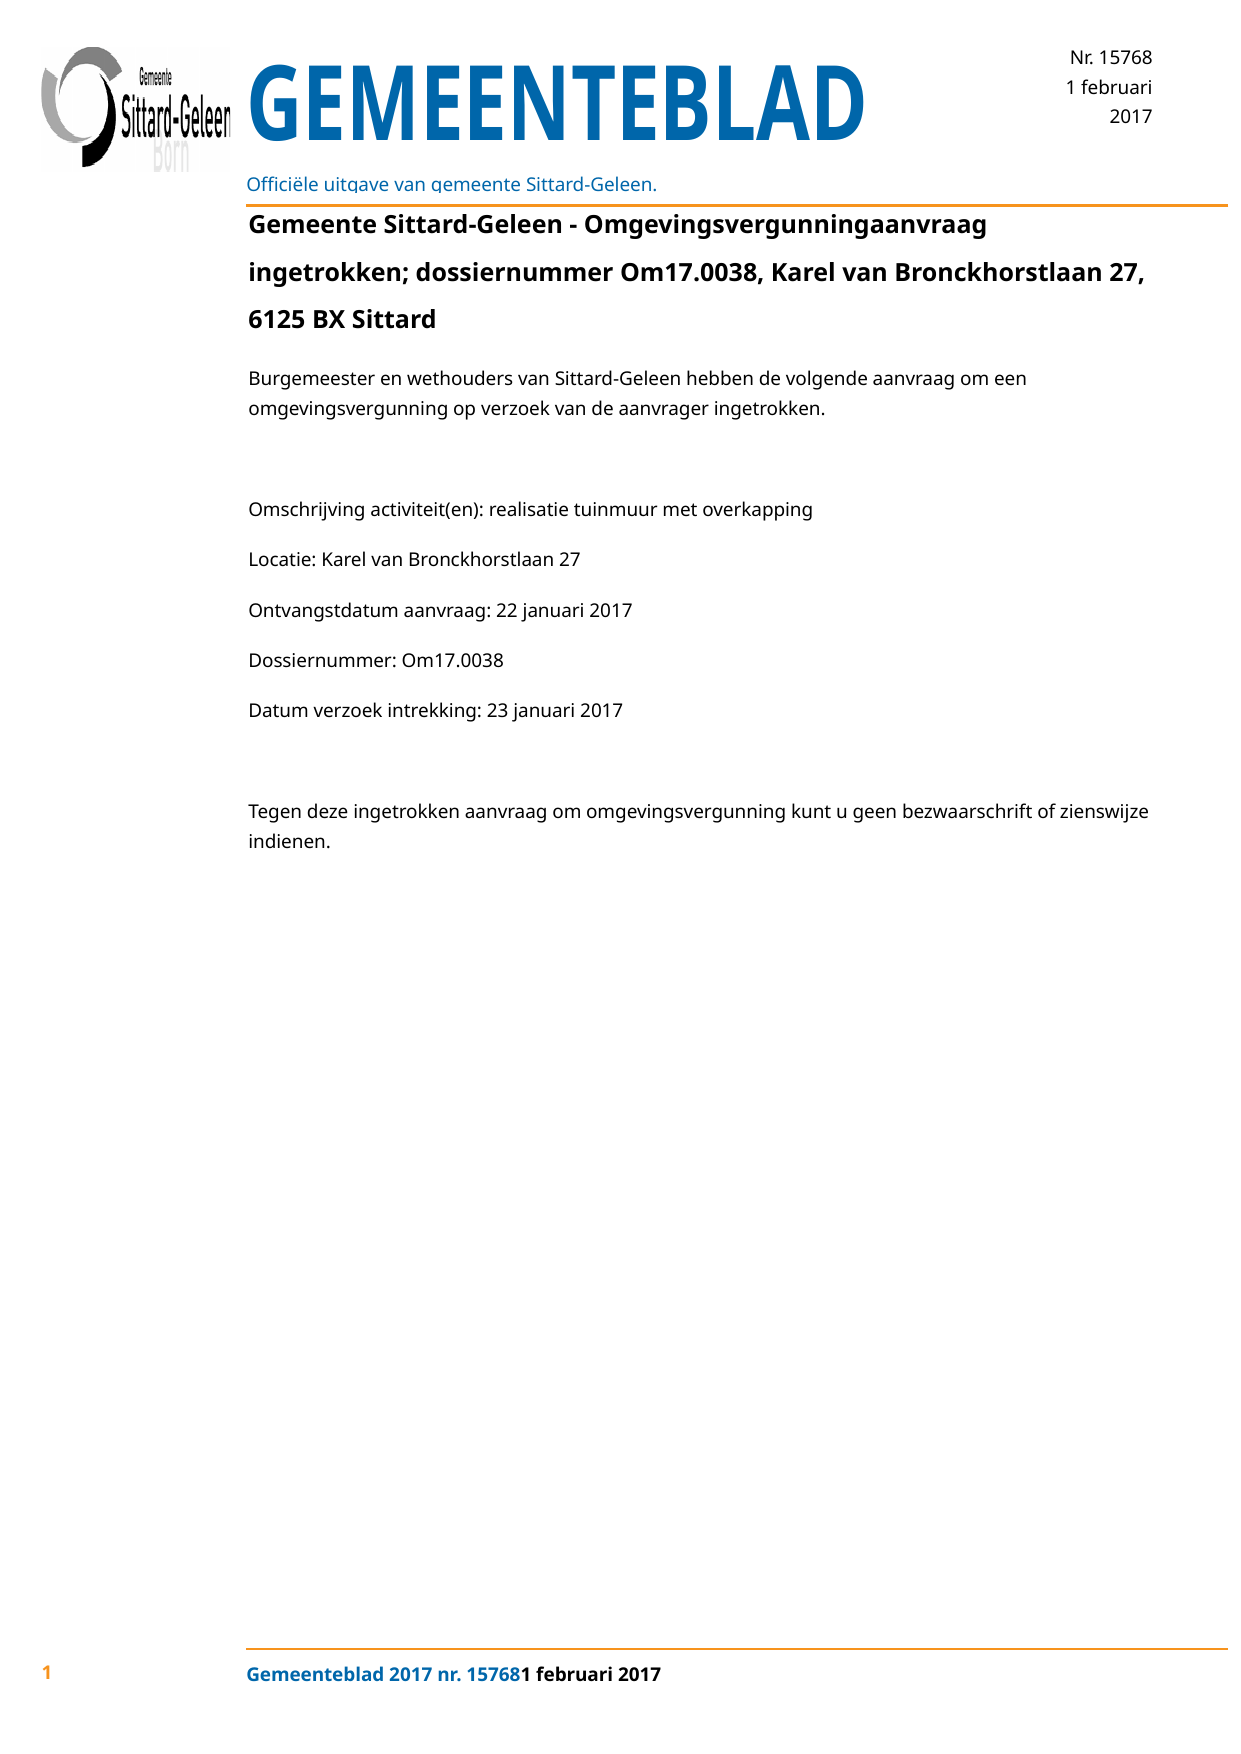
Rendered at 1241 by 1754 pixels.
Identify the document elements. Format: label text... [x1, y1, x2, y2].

text Dossiernummer: Om17.0038 [248, 647, 1152, 673]
text Burgemeester en wethouders van Sittard-Geleen hebben de volgende aanvraag om een omgevingsvergunning op verzoek van de aanvrager ingetrokken. [248, 366, 1152, 421]
text Tegen deze ingetrokken aanvraag om omgevingsvergunning kunt u geen bezwaarschrift of zienswijze indienen. [248, 798, 1152, 854]
text Omschrijving activiteit(en): realisatie tuinmuur met overkapping [248, 496, 1152, 522]
text Ontvangstdatum aanvraag: 22 januari 2017 [248, 597, 1152, 622]
text Gemeente Sittard-Geleen - Omgevingsvergunningaanvraag ingetrokken; dossiernummer Om17.0038, Karel van Bronckhorstlaan 27, 6125 BX Sittard [248, 207, 1152, 336]
text Locatie: Karel van Bronckhorstlaan 27 [248, 546, 1152, 572]
picture [41, 47, 231, 172]
text Datum verzoek intrekking: 23 januari 2017 [248, 698, 1152, 723]
